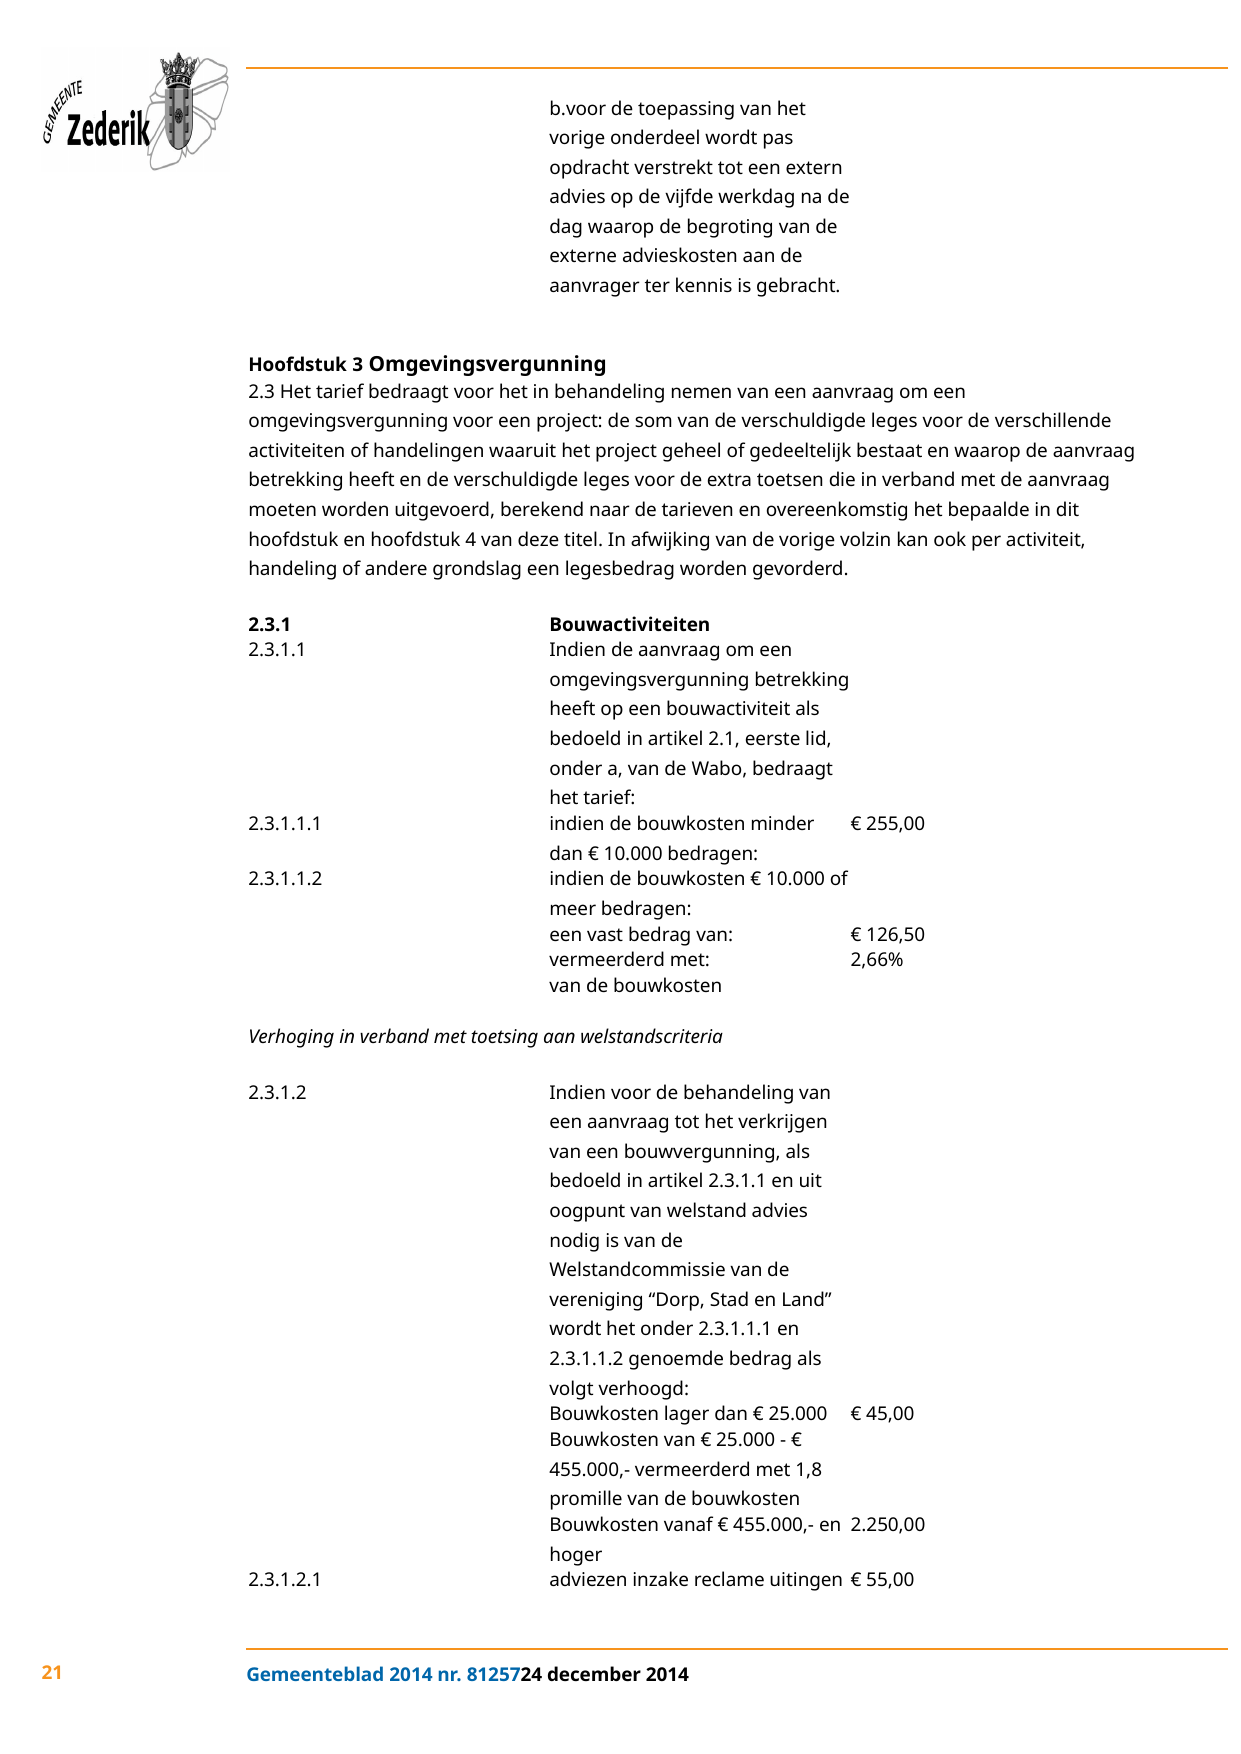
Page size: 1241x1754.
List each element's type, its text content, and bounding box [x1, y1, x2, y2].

table_cell [850, 1426, 1152, 1511]
table_cell indien de bouwkosten € 10.000 of meer bedragen: [549, 865, 850, 921]
table_header [850, 611, 1152, 636]
table_cell vermeerderd met: [549, 946, 850, 972]
table_cell 2.3.1.1 [248, 636, 549, 810]
table_cell € 126,50 [850, 921, 1152, 946]
table_cell van de bouwkosten [549, 972, 850, 998]
table_cell € 255,00 [850, 810, 1152, 865]
table_header [850, 1079, 1152, 1401]
table_header 2.3.1 [248, 611, 549, 636]
table_header Bouwactiviteiten [549, 611, 850, 636]
table_cell Bouwkosten van € 25.000 - € 455.000,- vermeerderd met 1,8 promille van de bouwkosten [549, 1426, 850, 1511]
table_cell [850, 972, 1152, 998]
table_cell [248, 972, 549, 998]
table_cell € 45,00 [850, 1401, 1152, 1426]
table_cell € 55,00 [850, 1566, 1152, 1592]
table_cell 2.3.1.1.1 [248, 810, 549, 865]
table_cell Indien de aanvraag om een omgevingsvergunning betrekking heeft op een bouwactiviteit als bedoeld in artikel 2.1, eerste lid, onder a, van de Wabo, bedraagt het tarief: [549, 636, 850, 810]
table_header Indien voor de behandeling van een aanvraag tot het verkrijgen van een bouwvergunning, als bedoeld in artikel 2.3.1.1 en uit oogpunt van welstand advies nodig is van de Welstandcommissie van de vereniging “Dorp, Stad en Land” wordt het onder 2.3.1.1.1 en 2.3.1.1.2 genoemde bedrag als volgt verhoogd: [549, 1079, 850, 1401]
table_cell [248, 1511, 549, 1566]
table_cell 2.3.1.1.2 [248, 865, 549, 921]
table_cell 2.3.1.2.1 [248, 1566, 549, 1592]
table_cell [850, 95, 1152, 298]
table_cell [248, 946, 549, 972]
table_cell een vast bedrag van: [549, 921, 850, 946]
table_cell 2.250,00 [850, 1511, 1152, 1566]
table_cell [850, 636, 1152, 810]
picture [41, 47, 231, 172]
table_cell [248, 95, 549, 298]
table_header 2.3.1.2 [248, 1079, 549, 1401]
table_cell indien de bouwkosten minder dan € 10.000 bedragen: [549, 810, 850, 865]
table_cell [248, 921, 549, 946]
table_cell b.voor de toepassing van het vorige onderdeel wordt pas opdracht verstrekt tot een extern advies op de vijfde werkdag na de dag waarop de begroting van de externe advieskosten aan de aanvrager ter kennis is gebracht. [549, 95, 850, 298]
table_cell adviezen inzake reclame uitingen [549, 1566, 850, 1592]
table_cell [248, 1401, 549, 1426]
table_cell [850, 865, 1152, 921]
text 2.3 Het tarief bedraagt voor het in behandeling nemen van een aanvraag om een omgevingsvergunning voor een project: de som van de verschuldigde leges voor de verschillende activiteiten of handelingen waaruit het project geheel of gedeeltelijk bestaat en waarop de aanvraag betrekking heeft en de verschuldigde leges voor de extra toetsen die in verband met de aanvraag moeten worden uitgevoerd, berekend naar de tarieven en overeenkomstig het bepaalde in dit hoofdstuk en hoofdstuk 4 van deze titel. In afwijking van de vorige volzin kan ook per activiteit, handeling of andere grondslag een legesbedrag worden gevorderd. [248, 378, 1152, 581]
text Verhoging in verband met toetsing aan welstandscriteria [248, 1024, 1152, 1049]
table_cell [248, 1426, 549, 1511]
table_cell 2,66% [850, 946, 1152, 972]
text Hoofdstuk 3 Omgevingsvergunning [248, 349, 1152, 378]
table_cell Bouwkosten lager dan € 25.000 [549, 1401, 850, 1426]
table_cell Bouwkosten vanaf € 455.000,- en hoger [549, 1511, 850, 1566]
